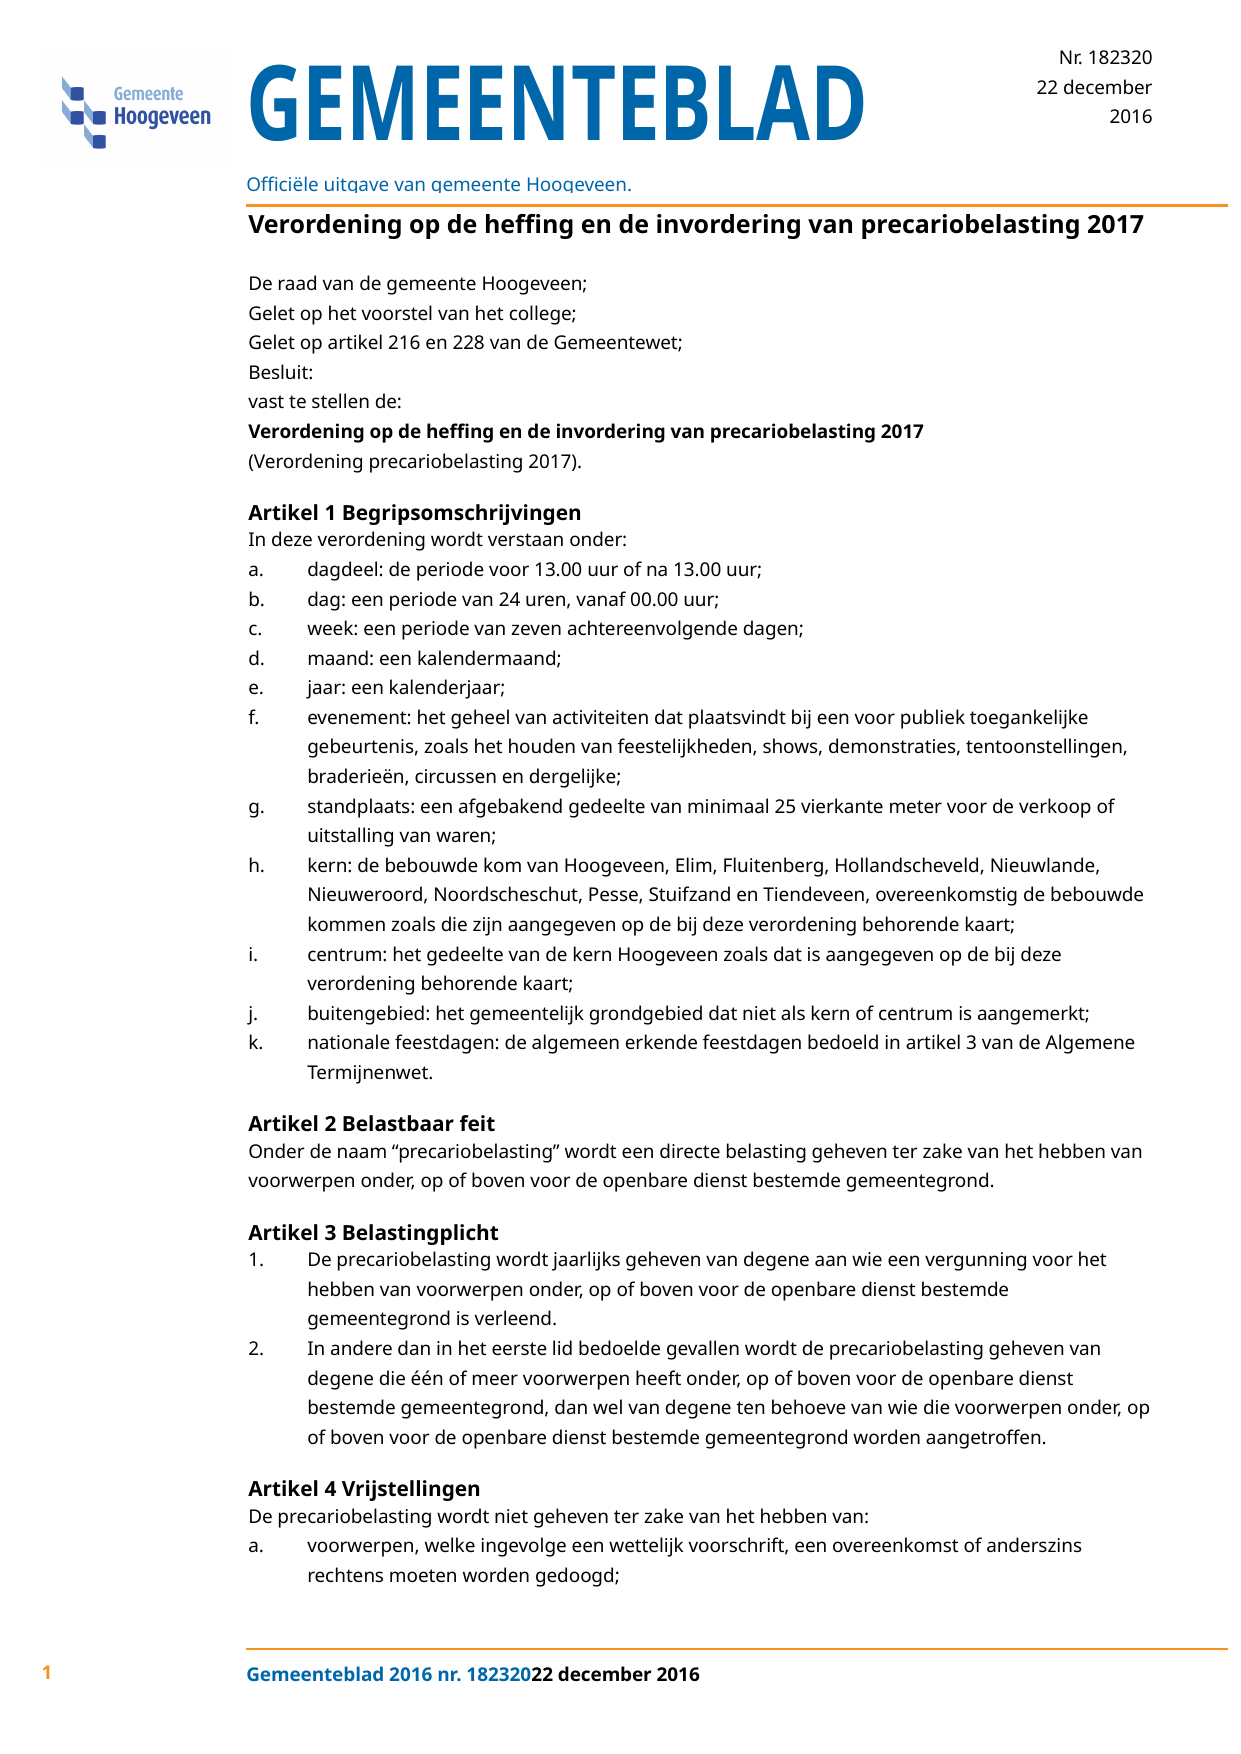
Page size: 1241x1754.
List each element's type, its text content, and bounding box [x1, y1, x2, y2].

text Onder de naam “precariobelasting” wordt een directe belasting geheven ter zake van het hebben van voorwerpen onder, op of boven voor de openbare dienst bestemde gemeentegrond. [248, 1138, 1152, 1193]
text Gelet op het voorstel van het college; [248, 300, 1152, 326]
list week: een periode van zeven achtereenvolgende dagen; [248, 615, 1152, 641]
list De precariobelasting wordt jaarlijks geheven van degene aan wie een vergunning voor het hebben van voorwerpen onder, op of boven voor de openbare dienst bestemde gemeentegrond is verleend. [248, 1246, 1152, 1331]
text Artikel 4 Vrijstellingen [248, 1474, 1152, 1503]
list evenement: het geheel van activiteiten dat plaatsvindt bij een voor publiek toegankelijke gebeurtenis, zoals het houden van feestelijkheden, shows, demonstraties, tentoonstellingen, braderieën, circussen en dergelijke; [248, 704, 1152, 789]
text Verordening op de heffing en de invordering van precariobelasting 2017 [248, 207, 1152, 241]
list maand: een kalendermaand; [248, 645, 1152, 671]
text De raad van de gemeente Hoogeveen; [248, 270, 1152, 296]
list nationale feestdagen: de algemeen erkende feestdagen bedoeld in artikel 3 van de Algemene Termijnenwet. [248, 1029, 1152, 1085]
text vast te stellen de: [248, 389, 1152, 414]
list standplaats: een afgebakend gedeelte van minimaal 25 vierkante meter voor de verkoop of uitstalling van waren; [248, 793, 1152, 848]
list kern: de bebouwde kom van Hoogeveen, Elim, Fluitenberg, Hollandscheveld, Nieuwlande, Nieuweroord, Noordscheschut, Pesse, Stuifzand en Tiendeveen, overeenkomstig de bebouwde kommen zoals die zijn aangegeven op de bij deze verordening behorende kaart; [248, 852, 1152, 937]
text Artikel 2 Belastbaar feit [248, 1109, 1152, 1138]
list dag: een periode van 24 uren, vanaf 00.00 uur; [248, 586, 1152, 612]
list jaar: een kalenderjaar; [248, 674, 1152, 700]
picture [41, 47, 231, 172]
text Artikel 1 Begripsomschrijvingen [248, 498, 1152, 527]
list dagdeel: de periode voor 13.00 uur of na 13.00 uur; [248, 556, 1152, 582]
text Besluit: [248, 359, 1152, 385]
text Artikel 3 Belastingplicht [248, 1218, 1152, 1246]
text In deze verordening wordt verstaan onder: [248, 527, 1152, 552]
list buitengebied: het gemeentelijk grondgebied dat niet als kern of centrum is aangemerkt; [248, 1000, 1152, 1026]
text Gelet op artikel 216 en 228 van de Gemeentewet; [248, 329, 1152, 355]
text Verordening op de heffing en de invordering van precariobelasting 2017 [248, 418, 1152, 444]
text (Verordening precariobelasting 2017). [248, 448, 1152, 473]
list centrum: het gedeelte van de kern Hoogeveen zoals dat is aangegeven op de bij deze verordening behorende kaart; [248, 941, 1152, 996]
text De precariobelasting wordt niet geheven ter zake van het hebben van: [248, 1503, 1152, 1528]
list In andere dan in het eerste lid bedoelde gevallen wordt de precariobelasting geheven van degene die één of meer voorwerpen heeft onder, op of boven voor de openbare dienst bestemde gemeentegrond, dan wel van degene ten behoeve van wie die voorwerpen onder, op of boven voor de openbare dienst bestemde gemeentegrond worden aangetroffen. [248, 1335, 1152, 1450]
list voorwerpen, welke ingevolge een wettelijk voorschrift, een overeenkomst of anderszins rechtens moeten worden gedoogd; [248, 1532, 1152, 1588]
